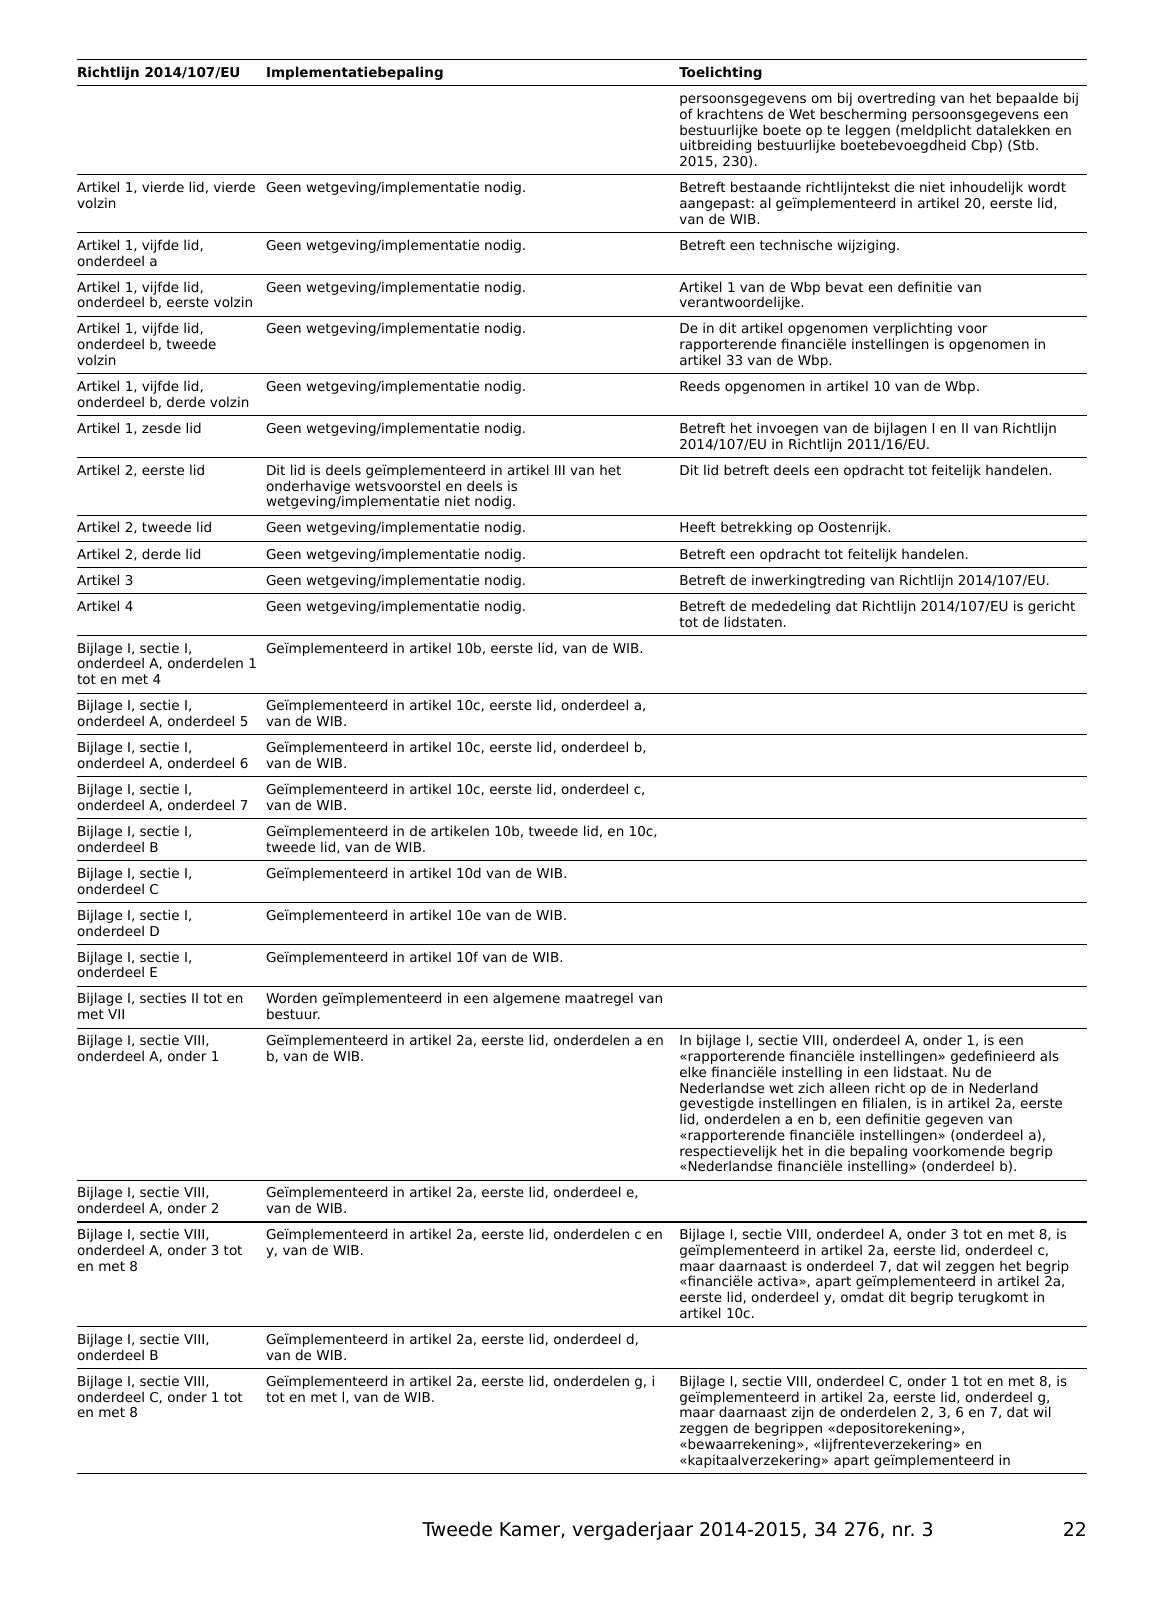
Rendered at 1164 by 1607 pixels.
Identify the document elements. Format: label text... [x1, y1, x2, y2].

table_cell Artikel 1, vijfde lid, onderdeel b, derde volzin [77, 374, 260, 415]
table_cell Artikel 3 [77, 568, 260, 593]
table_cell persoonsgegevens om bij overtreding van het bepaalde bij of krachtens de Wet bescherming persoonsgegevens een bestuurlijke boete op te leggen (meldplicht datalekken en uitbreiding bestuurlijke boetebevoegdheid Cbp) (Stb. 2015, 230). [673, 86, 1087, 174]
table_cell Dit lid betreft deels een opdracht tot feitelijk handelen. [673, 458, 1087, 514]
table_header Richtlijn 2014/107/EU [77, 60, 260, 85]
table_cell Geïmplementeerd in artikel 10c, eerste lid, onderdeel a, van de WIB. [260, 694, 673, 734]
table_cell Betreft de mededeling dat Richtlijn 2014/107/EU is gericht tot de lidstaten. [673, 594, 1087, 635]
table_header Implementatiebepaling [260, 60, 673, 85]
table_cell Bijlage I, sectie VIII, onderdeel C, onder 1 tot en met 8, is geïmplementeerd in artikel 2a, eerste lid, onderdeel g, maar daarnaast zijn de onderdelen 2, 3, 6 en 7, dat wil zeggen de begrippen «depositorekening», «bewaarrekening», «lijfrenteverzekering» en «kapitaalverzekering» apart geïmplementeerd in [673, 1369, 1087, 1473]
table_cell Geïmplementeerd in artikel 10d van de WIB. [260, 861, 673, 902]
table_cell Artikel 1 van de Wbp bevat een definitie van verantwoordelijke. [673, 275, 1087, 316]
table_cell [673, 819, 1087, 860]
table_cell [260, 86, 673, 174]
table_cell Bijlage I, sectie I, onderdeel C [77, 861, 260, 902]
table_cell Bijlage I, sectie VIII, onderdeel A, onder 2 [77, 1181, 260, 1221]
table_cell [673, 1327, 1087, 1368]
table_cell Geen wetgeving/implementatie nodig. [260, 233, 673, 274]
table_cell Bijlage I, sectie I, onderdeel A, onderdeel 5 [77, 694, 260, 734]
table_cell [673, 694, 1087, 734]
table_cell Bijlage I, secties II tot en met VII [77, 987, 260, 1027]
table_cell Geïmplementeerd in artikel 2a, eerste lid, onderdeel d, van de WIB. [260, 1327, 673, 1368]
table_cell Bijlage I, sectie VIII, onderdeel A, onder 1 [77, 1029, 260, 1179]
table_cell Geïmplementeerd in artikel 2a, eerste lid, onderdeel e, van de WIB. [260, 1181, 673, 1221]
table_cell Artikel 2, tweede lid [77, 516, 260, 541]
table_cell Geïmplementeerd in artikel 10c, eerste lid, onderdeel c, van de WIB. [260, 777, 673, 818]
table_header Toelichting [673, 60, 1087, 85]
table_cell Geen wetgeving/implementatie nodig. [260, 275, 673, 316]
table_cell Geïmplementeerd in artikel 2a, eerste lid, onderdelen c en y, van de WIB. [260, 1223, 673, 1326]
table_cell Bijlage I, sectie I, onderdeel A, onderdelen 1 tot en met 4 [77, 636, 260, 692]
table_cell Geïmplementeerd in artikel 10e van de WIB. [260, 903, 673, 944]
table_cell Artikel 2, eerste lid [77, 458, 260, 514]
table_cell De in dit artikel opgenomen verplichting voor rapporterende financiële instellingen is opgenomen in artikel 33 van de Wbp. [673, 317, 1087, 373]
table_cell Geïmplementeerd in artikel 2a, eerste lid, onderdelen a en b, van de WIB. [260, 1029, 673, 1179]
table_cell [673, 861, 1087, 902]
table_cell Geen wetgeving/implementatie nodig. [260, 175, 673, 232]
table_cell [673, 636, 1087, 692]
table_cell Bijlage I, sectie I, onderdeel A, onderdeel 6 [77, 735, 260, 776]
table_cell Geïmplementeerd in artikel 10c, eerste lid, onderdeel b, van de WIB. [260, 735, 673, 776]
table_cell Geïmplementeerd in artikel 10f van de WIB. [260, 945, 673, 986]
table_cell Bijlage I, sectie VIII, onderdeel B [77, 1327, 260, 1368]
table_cell Betreft een opdracht tot feitelijk handelen. [673, 542, 1087, 567]
table_cell Artikel 2, derde lid [77, 542, 260, 567]
table_cell [673, 987, 1087, 1027]
table_cell Geen wetgeving/implementatie nodig. [260, 542, 673, 567]
table_cell Geïmplementeerd in de artikelen 10b, tweede lid, en 10c, tweede lid, van de WIB. [260, 819, 673, 860]
table_cell Geen wetgeving/implementatie nodig. [260, 416, 673, 457]
table_cell Reeds opgenomen in artikel 10 van de Wbp. [673, 374, 1087, 415]
table_cell [673, 945, 1087, 986]
table_cell Geen wetgeving/implementatie nodig. [260, 317, 673, 373]
table_cell Bijlage I, sectie I, onderdeel D [77, 903, 260, 944]
table_cell Artikel 4 [77, 594, 260, 635]
table_cell Geïmplementeerd in artikel 10b, eerste lid, van de WIB. [260, 636, 673, 692]
table_cell Heeft betrekking op Oostenrijk. [673, 516, 1087, 541]
table_cell [77, 86, 260, 174]
table_cell Geen wetgeving/implementatie nodig. [260, 516, 673, 541]
table_cell In bijlage I, sectie VIII, onderdeel A, onder 1, is een «rapporterende financiële instellingen» gedefinieerd als elke financiële instelling in een lidstaat. Nu de Nederlandse wet zich alleen richt op de in Nederland gevestigde instellingen en filialen, is in artikel 2a, eerste lid, onderdelen a en b, een definitie gegeven van «rapporterende financiële instellingen» (onderdeel a), respectievelijk het in die bepaling voorkomende begrip «Nederlandse financiële instelling» (onderdeel b). [673, 1029, 1087, 1179]
table_cell Artikel 1, zesde lid [77, 416, 260, 457]
table_cell [673, 903, 1087, 944]
table_cell Geen wetgeving/implementatie nodig. [260, 568, 673, 593]
table_cell Bijlage I, sectie I, onderdeel B [77, 819, 260, 860]
table_cell Geen wetgeving/implementatie nodig. [260, 374, 673, 415]
table_cell Betreft een technische wijziging. [673, 233, 1087, 274]
table_cell Bijlage I, sectie VIII, onderdeel C, onder 1 tot en met 8 [77, 1369, 260, 1473]
table_cell Betreft bestaande richtlijntekst die niet inhoudelijk wordt aangepast: al geïmplementeerd in artikel 20, eerste lid, van de WIB. [673, 175, 1087, 232]
table_cell Worden geïmplementeerd in een algemene maatregel van bestuur. [260, 987, 673, 1027]
table_cell [673, 1181, 1087, 1221]
table_cell Betreft het invoegen van de bijlagen I en II van Richtlijn 2014/107/EU in Richtlijn 2011/16/EU. [673, 416, 1087, 457]
table_cell [673, 777, 1087, 818]
table_cell Dit lid is deels geïmplementeerd in artikel III van het onderhavige wetsvoorstel en deels is wetgeving/implementatie niet nodig. [260, 458, 673, 514]
table_cell Geïmplementeerd in artikel 2a, eerste lid, onderdelen g, i tot en met l, van de WIB. [260, 1369, 673, 1473]
table_cell Betreft de inwerkingtreding van Richtlijn 2014/107/EU. [673, 568, 1087, 593]
table_cell Bijlage I, sectie VIII, onderdeel A, onder 3 tot en met 8, is geïmplementeerd in artikel 2a, eerste lid, onderdeel c, maar daarnaast is onderdeel 7, dat wil zeggen het begrip «financiële activa», apart geïmplementeerd in artikel 2a, eerste lid, onderdeel y, omdat dit begrip terugkomt in artikel 10c. [673, 1223, 1087, 1326]
table_cell Bijlage I, sectie I, onderdeel A, onderdeel 7 [77, 777, 260, 818]
table_cell Artikel 1, vijfde lid, onderdeel a [77, 233, 260, 274]
table_cell Bijlage I, sectie VIII, onderdeel A, onder 3 tot en met 8 [77, 1223, 260, 1326]
table_cell Bijlage I, sectie I, onderdeel E [77, 945, 260, 986]
table_cell Artikel 1, vijfde lid, onderdeel b, eerste volzin [77, 275, 260, 316]
table_cell Geen wetgeving/implementatie nodig. [260, 594, 673, 635]
table_cell [673, 735, 1087, 776]
table_cell Artikel 1, vijfde lid, onderdeel b, tweede volzin [77, 317, 260, 373]
table_cell Artikel 1, vierde lid, vierde volzin [77, 175, 260, 232]
